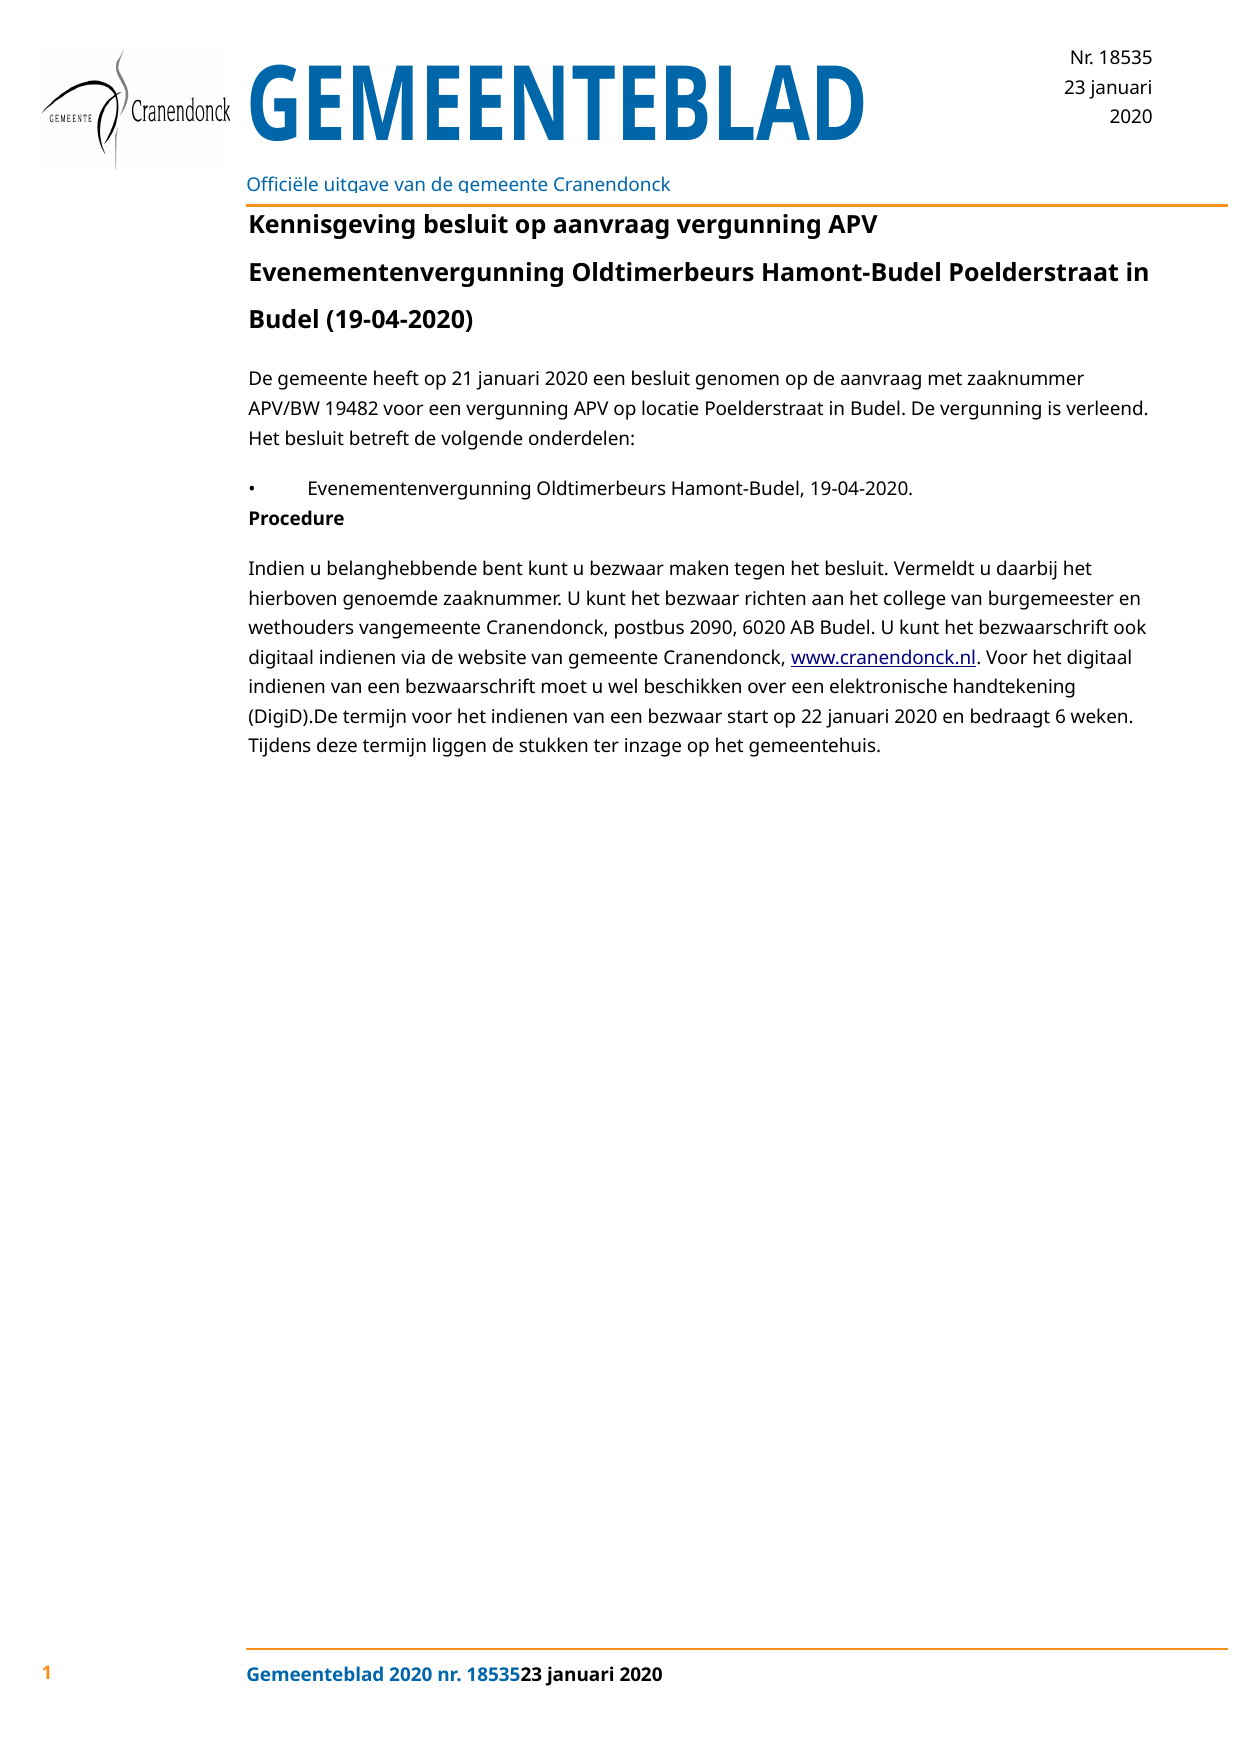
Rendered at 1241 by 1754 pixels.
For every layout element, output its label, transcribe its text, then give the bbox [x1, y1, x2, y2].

text De gemeente heeft op 21 januari 2020 een besluit genomen op de aanvraag met zaaknummer APV/BW 19482 voor een vergunning APV op locatie Poelderstraat in Budel. De vergunning is verleend. Het besluit betreft de volgende onderdelen: [248, 366, 1152, 450]
list Evenementenvergunning Oldtimerbeurs Hamont-Budel, 19-04-2020. [248, 475, 1152, 501]
picture [41, 47, 231, 172]
text Procedure [248, 505, 1152, 530]
text Indien u belanghebbende bent kunt u bezwaar maken tegen het besluit. Vermeldt u daarbij het hierboven genoemde zaaknummer. U kunt het bezwaar richten aan het college van burgemeester en wethouders vangemeente Cranendonck, postbus 2090, 6020 AB Budel. U kunt het bezwaarschrift ook digitaal indienen via de website van gemeente Cranendonck, www.cranendonck.nl. Voor het digitaal indienen van een bezwaarschrift moet u wel beschikken over een elektronische handtekening (DigiD).De termijn voor het indienen van een bezwaar start op 22 januari 2020 en bedraagt 6 weken. Tijdens deze termijn liggen de stukken ter inzage op het gemeentehuis. [248, 555, 1152, 758]
text Kennisgeving besluit op aanvraag vergunning APV Evenementenvergunning Oldtimerbeurs Hamont-Budel Poelderstraat in Budel (19-04-2020) [248, 207, 1152, 336]
